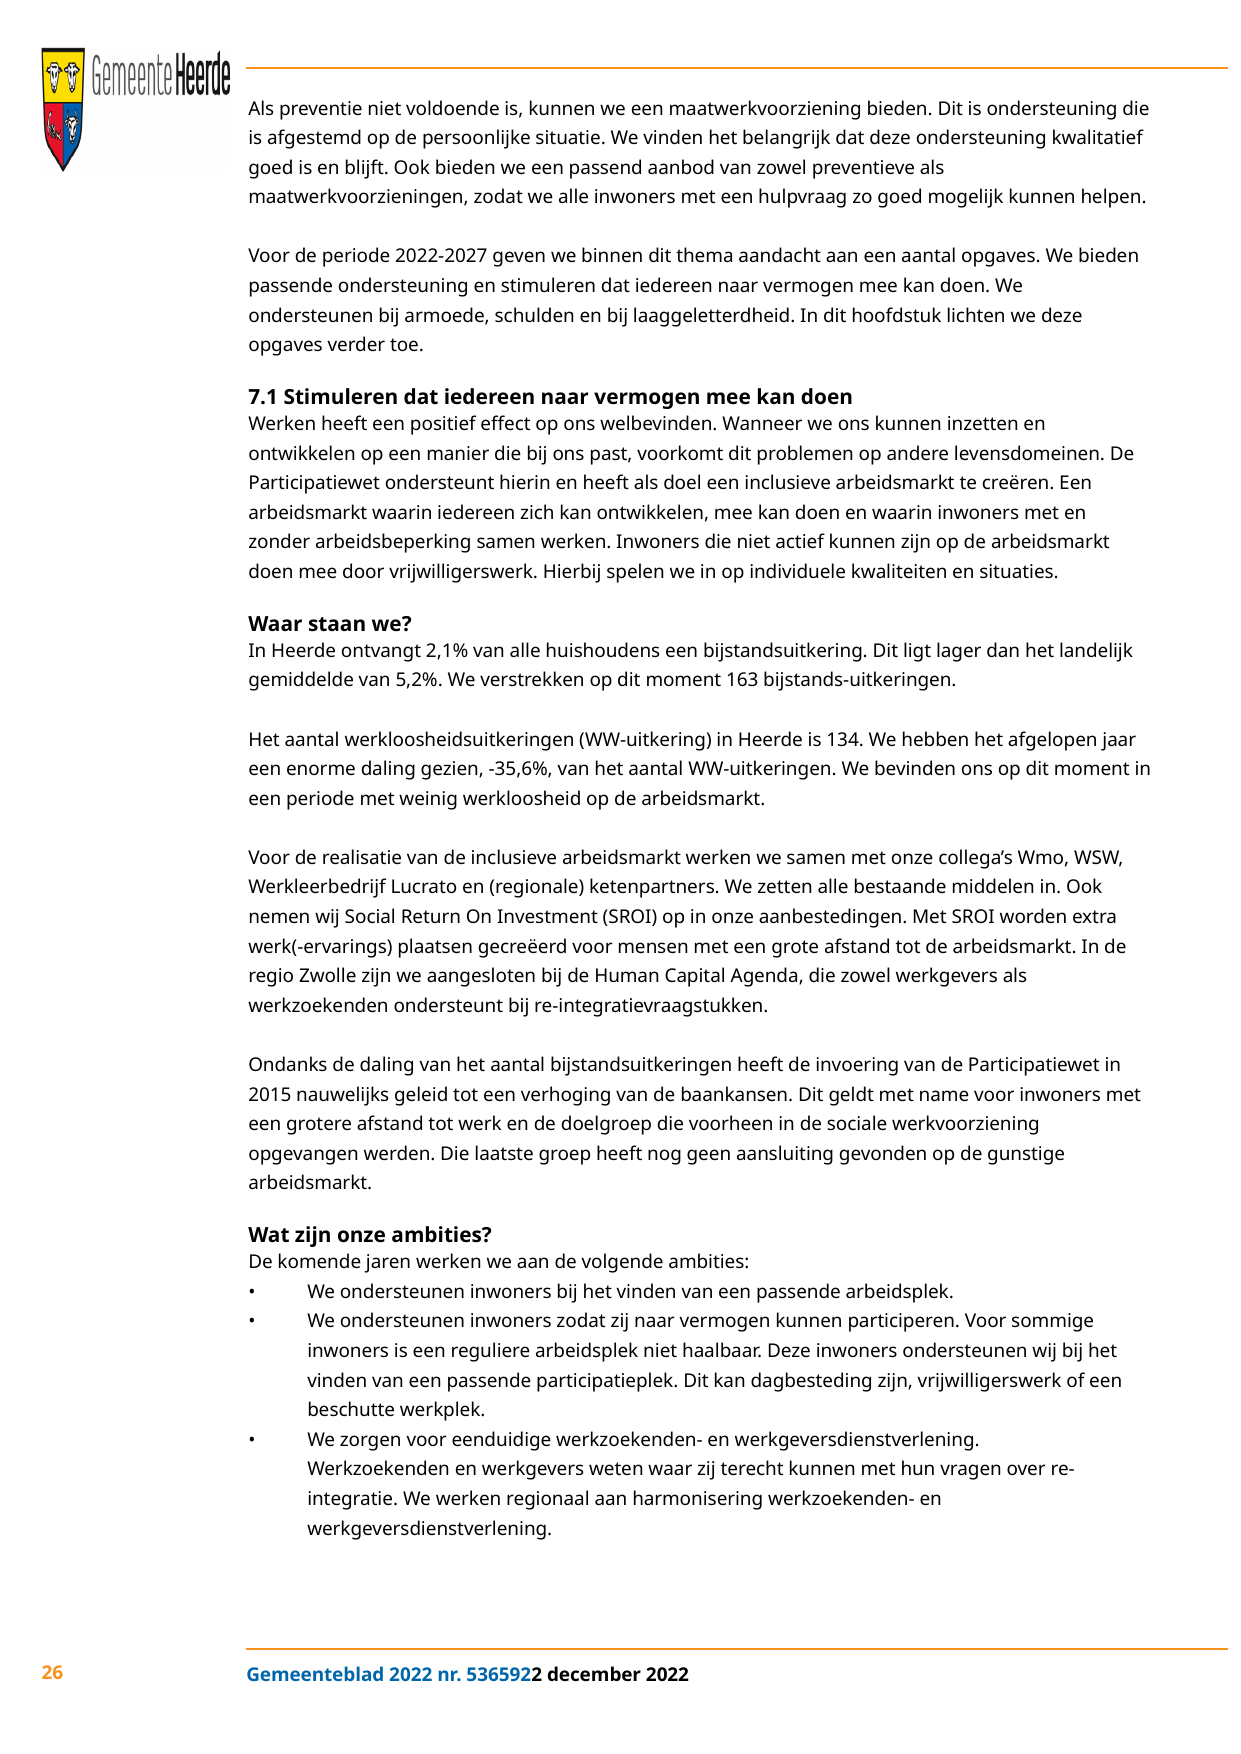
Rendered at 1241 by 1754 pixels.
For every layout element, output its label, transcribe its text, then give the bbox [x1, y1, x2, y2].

list Werkzoekenden en werkgevers weten waar zij terecht kunnen met hun vragen over re-integratie. We werken regionaal aan harmonisering werkzoekenden- en werkgeversdienstverlening. [248, 1456, 1152, 1540]
text Ondanks de daling van het aantal bijstandsuitkeringen heeft de invoering van de Participatiewet in 2015 nauwelijks geleid tot een verhoging van de baankansen. Dit geldt met name voor inwoners met een grotere afstand tot werk en de doelgroep die voorheen in de sociale werkvoorziening opgevangen werden. Die laatste groep heeft nog geen aansluiting gevonden op de gunstige arbeidsmarkt. [248, 1051, 1152, 1195]
list We ondersteunen inwoners zodat zij naar vermogen kunnen participeren. Voor sommige inwoners is een reguliere arbeidsplek niet haalbaar. Deze inwoners ondersteunen wij bij het vinden van een passende participatieplek. Dit kan dagbesteding zijn, vrijwilligerswerk of een beschutte werkplek. [248, 1308, 1152, 1422]
text Voor de periode 2022-2027 geven we binnen dit thema aandacht aan een aantal opgaves. We bieden passende ondersteuning en stimuleren dat iedereen naar vermogen mee kan doen. We ondersteunen bij armoede, schulden en bij laaggeletterdheid. In dit hoofdstuk lichten we deze opgaves verder toe. [248, 243, 1152, 357]
list We zorgen voor eenduidige werkzoekenden- en werkgeversdienstverlening. [248, 1426, 1152, 1452]
text Het aantal werkloosheidsuitkeringen (WW-uitkering) in Heerde is 134. We hebben het afgelopen jaar een enorme daling gezien, -35,6%, van het aantal WW-uitkeringen. We bevinden ons op dit moment in een periode met weinig werkloosheid op de arbeidsmarkt. [248, 726, 1152, 811]
text Als preventie niet voldoende is, kunnen we een maatwerkvoorziening bieden. Dit is ondersteuning die is afgestemd op de persoonlijke situatie. We vinden het belangrijk dat deze ondersteuning kwalitatief goed is en blijft. Ook bieden we een passend aanbod van zowel preventieve als maatwerkvoorzieningen, zodat we alle inwoners met een hulpvraag zo goed mogelijk kunnen helpen. [248, 95, 1152, 209]
text Werken heeft een positief effect op ons welbevinden. Wanneer we ons kunnen inzetten en ontwikkelen op een manier die bij ons past, voorkomt dit problemen op andere levensdomeinen. De Participatiewet ondersteunt hierin en heeft als doel een inclusieve arbeidsmarkt te creëren. Een arbeidsmarkt waarin iedereen zich kan ontwikkelen, mee kan doen en waarin inwoners met en zonder arbeidsbeperking samen werken. Inwoners die niet actief kunnen zijn op de arbeidsmarkt doen mee door vrijwilligerswerk. Hierbij spelen we in op individuele kwaliteiten en situaties. [248, 410, 1152, 584]
text Waar staan we? [248, 609, 1152, 637]
text 7.1 Stimuleren dat iedereen naar vermogen mee kan doen [248, 382, 1152, 410]
text Wat zijn onze ambities? [248, 1220, 1152, 1248]
text Voor de realisatie van de inclusieve arbeidsmarkt werken we samen met onze collega’s Wmo, WSW, Werkleerbedrijf Lucrato en (regionale) ketenpartners. We zetten alle bestaande middelen in. Ook nemen wij Social Return On Investment (SROI) op in onze aanbestedingen. Met SROI worden extra werk(-ervarings) plaatsen gecreëerd voor mensen met een grote afstand tot de arbeidsmarkt. In de regio Zwolle zijn we aangesloten bij de Human Capital Agenda, die zowel werkgevers als werkzoekenden ondersteunt bij re-integratievraagstukken. [248, 844, 1152, 1018]
text In Heerde ontvangt 2,1% van alle huishoudens een bijstandsuitkering. Dit ligt lager dan het landelijk gemiddelde van 5,2%. We verstrekken op dit moment 163 bijstands-uitkeringen. [248, 637, 1152, 692]
picture [41, 47, 231, 172]
list We ondersteunen inwoners bij het vinden van een passende arbeidsplek. [248, 1278, 1152, 1304]
text De komende jaren werken we aan de volgende ambities: [248, 1248, 1152, 1274]
